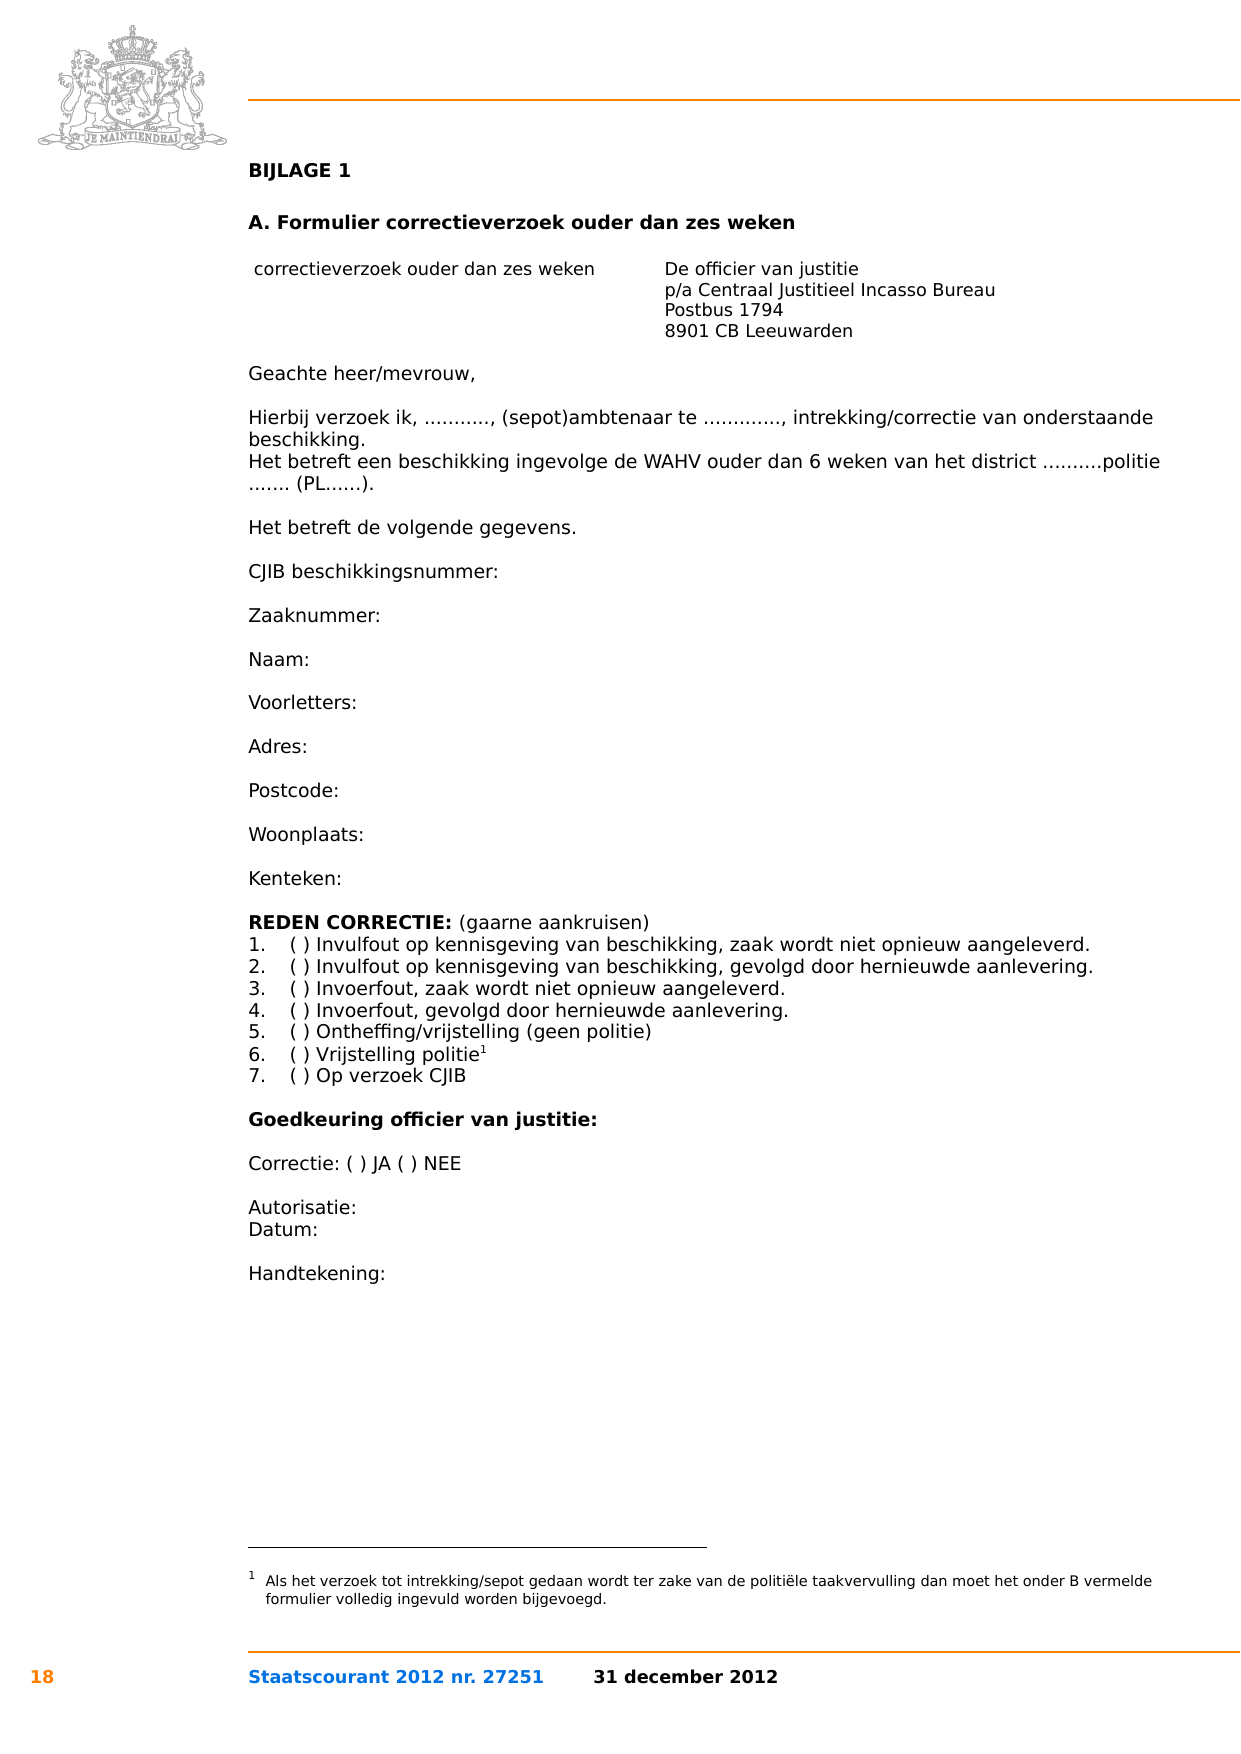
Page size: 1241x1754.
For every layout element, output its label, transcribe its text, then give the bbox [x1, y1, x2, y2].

text REDEN CORRECTIE: (gaarne aankruisen) [248, 912, 1163, 933]
text 3. ( ) Invoerfout, zaak wordt niet opnieuw aangeleverd. [248, 977, 1163, 999]
text 6. ( ) Vrijstelling politie [248, 1043, 1163, 1065]
text Kenteken: [248, 868, 1163, 890]
text 2. ( ) Invulfout op kennisgeving van beschikking, gevolgd door hernieuwde aanlevering. [248, 956, 1163, 977]
text Correctie: ( ) JA ( ) NEE [248, 1153, 1163, 1175]
text Woonplaats: [248, 824, 1163, 846]
text CJIB beschikkingsnummer: [248, 561, 1163, 583]
text Adres: [248, 736, 1163, 758]
text Het betreft de volgende gegevens. [248, 517, 1163, 539]
text Zaaknummer: [248, 604, 1163, 627]
text Postcode: [248, 780, 1163, 802]
text Naam: [248, 648, 1163, 670]
text Het betreft een beschikking ingevolge de WAHV ouder dan 6 weken van het district ..........politie ....... (PL......). [248, 451, 1163, 495]
text Goedkeuring officier van justitie: [248, 1109, 1163, 1131]
text 7. ( ) Op verzoek CJIB [248, 1065, 1163, 1087]
text 4. ( ) Invoerfout, gevolgd door hernieuwde aanlevering. [248, 999, 1163, 1021]
subtitle BIJLAGE 1 [248, 160, 1163, 182]
table_header De officier van justitie p/a Centraal Justitieel Incasso Bureau Postbus 1794 8901 CB Leeuwarden [659, 259, 1163, 341]
text Handtekening: [248, 1263, 1163, 1285]
table_header correctieverzoek ouder dan zes weken [248, 259, 658, 341]
text 5. ( ) Ontheffing/vrijstelling (geen politie) [248, 1021, 1163, 1043]
text Autorisatie: [248, 1197, 1163, 1219]
text Datum: [248, 1219, 1163, 1241]
picture [38, 25, 227, 150]
text Geachte heer/mevrouw, [248, 363, 1163, 385]
subtitle A. Formulier correctieverzoek ouder dan zes weken [248, 212, 1163, 234]
text Hierbij verzoek ik, ..........., (sepot)ambtenaar te ............., intrekking/correctie van onderstaande beschikking. [248, 407, 1163, 451]
text Voorletters: [248, 692, 1163, 714]
text 1. ( ) Invulfout op kennisgeving van beschikking, zaak wordt niet opnieuw aangeleverd. [248, 933, 1163, 956]
text Als het verzoek tot intrekking/sepot gedaan wordt ter zake van de politiële taakvervulling dan moet het onder B vermelde formulier volledig ingevuld worden bijgevoegd. [248, 1569, 1163, 1608]
